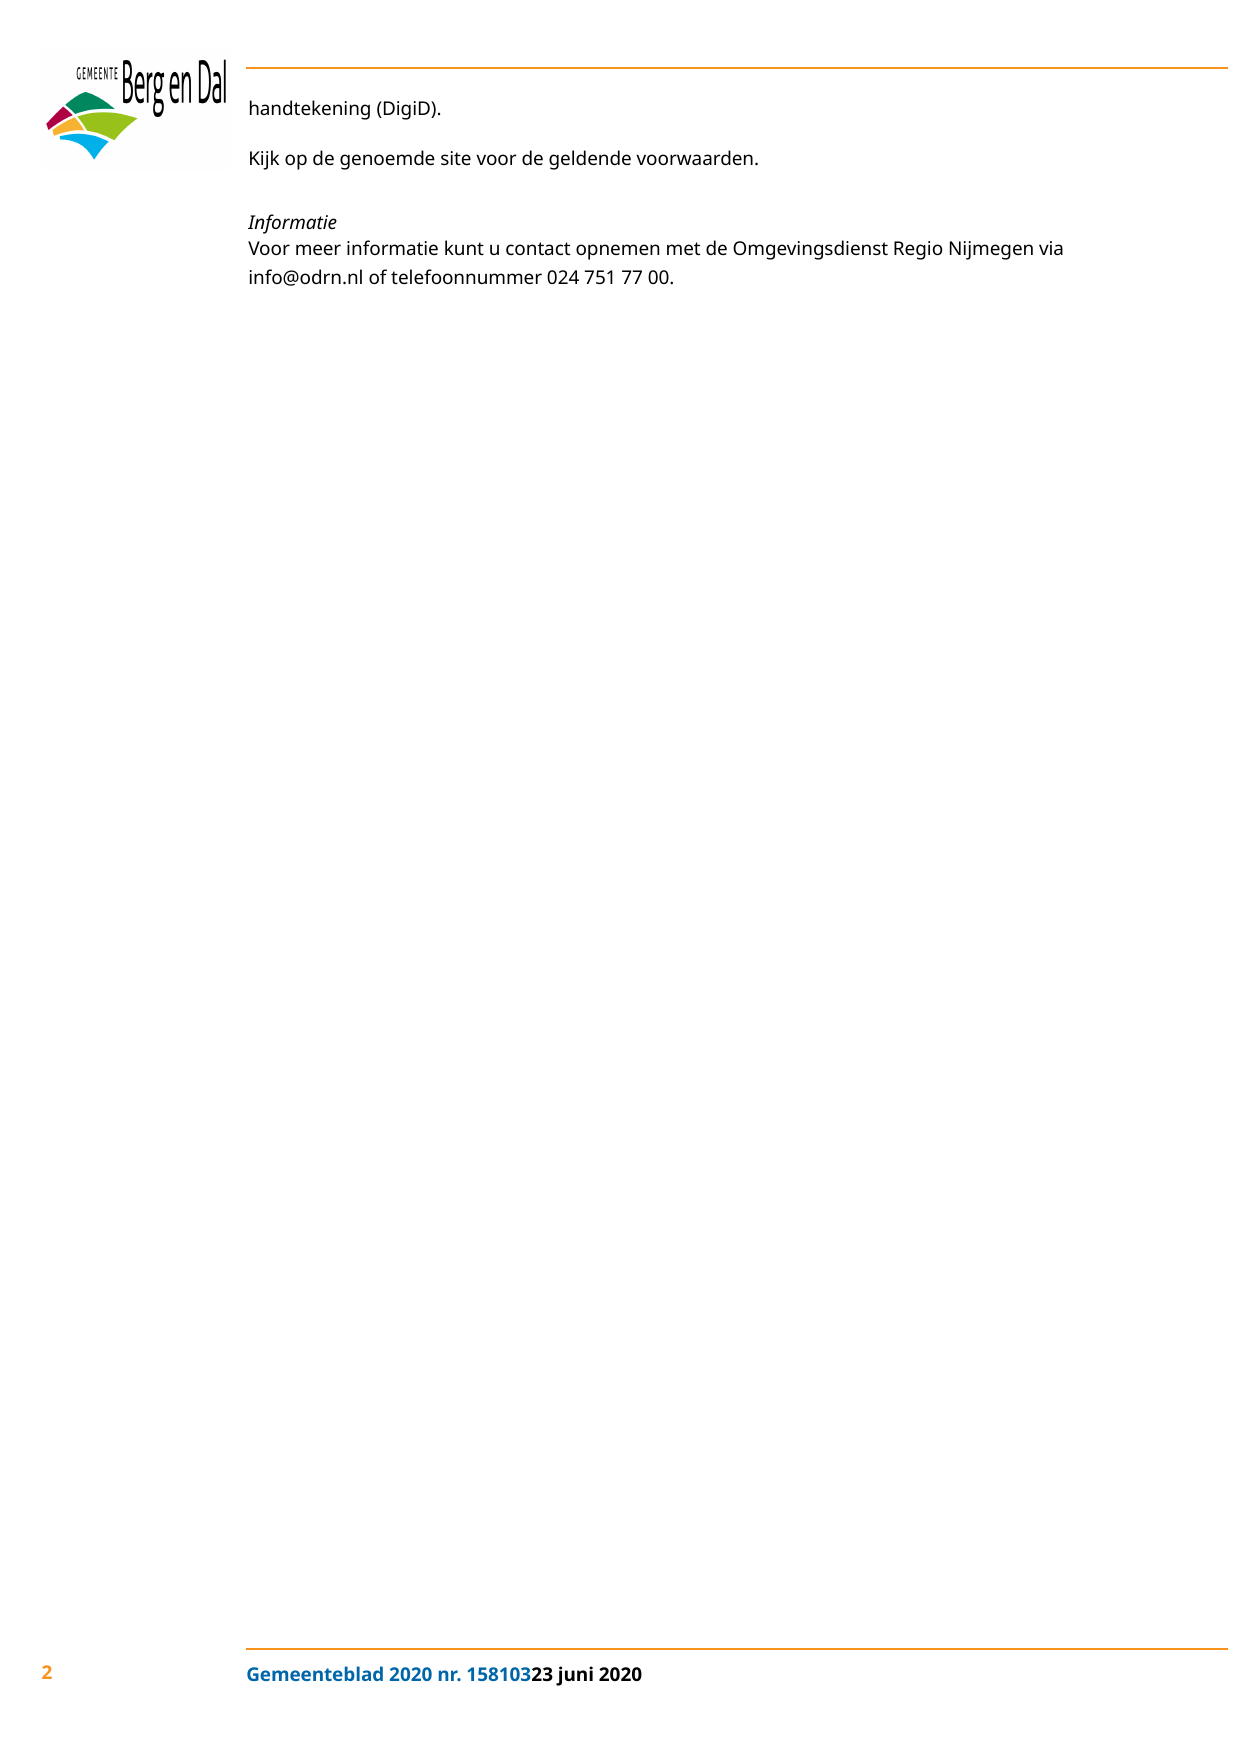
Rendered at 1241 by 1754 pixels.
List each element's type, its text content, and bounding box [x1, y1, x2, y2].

text handtekening (DigiD). [248, 95, 1152, 121]
text Informatie [248, 209, 1152, 235]
text Voor meer informatie kunt u contact opnemen met de Omgevingsdienst Regio Nijmegen via info@odrn.nl of telefoonnummer 024 751 77 00. [248, 235, 1152, 290]
picture [41, 47, 231, 172]
text Kijk op de genoemde site voor de geldende voorwaarden. [248, 145, 1152, 171]
